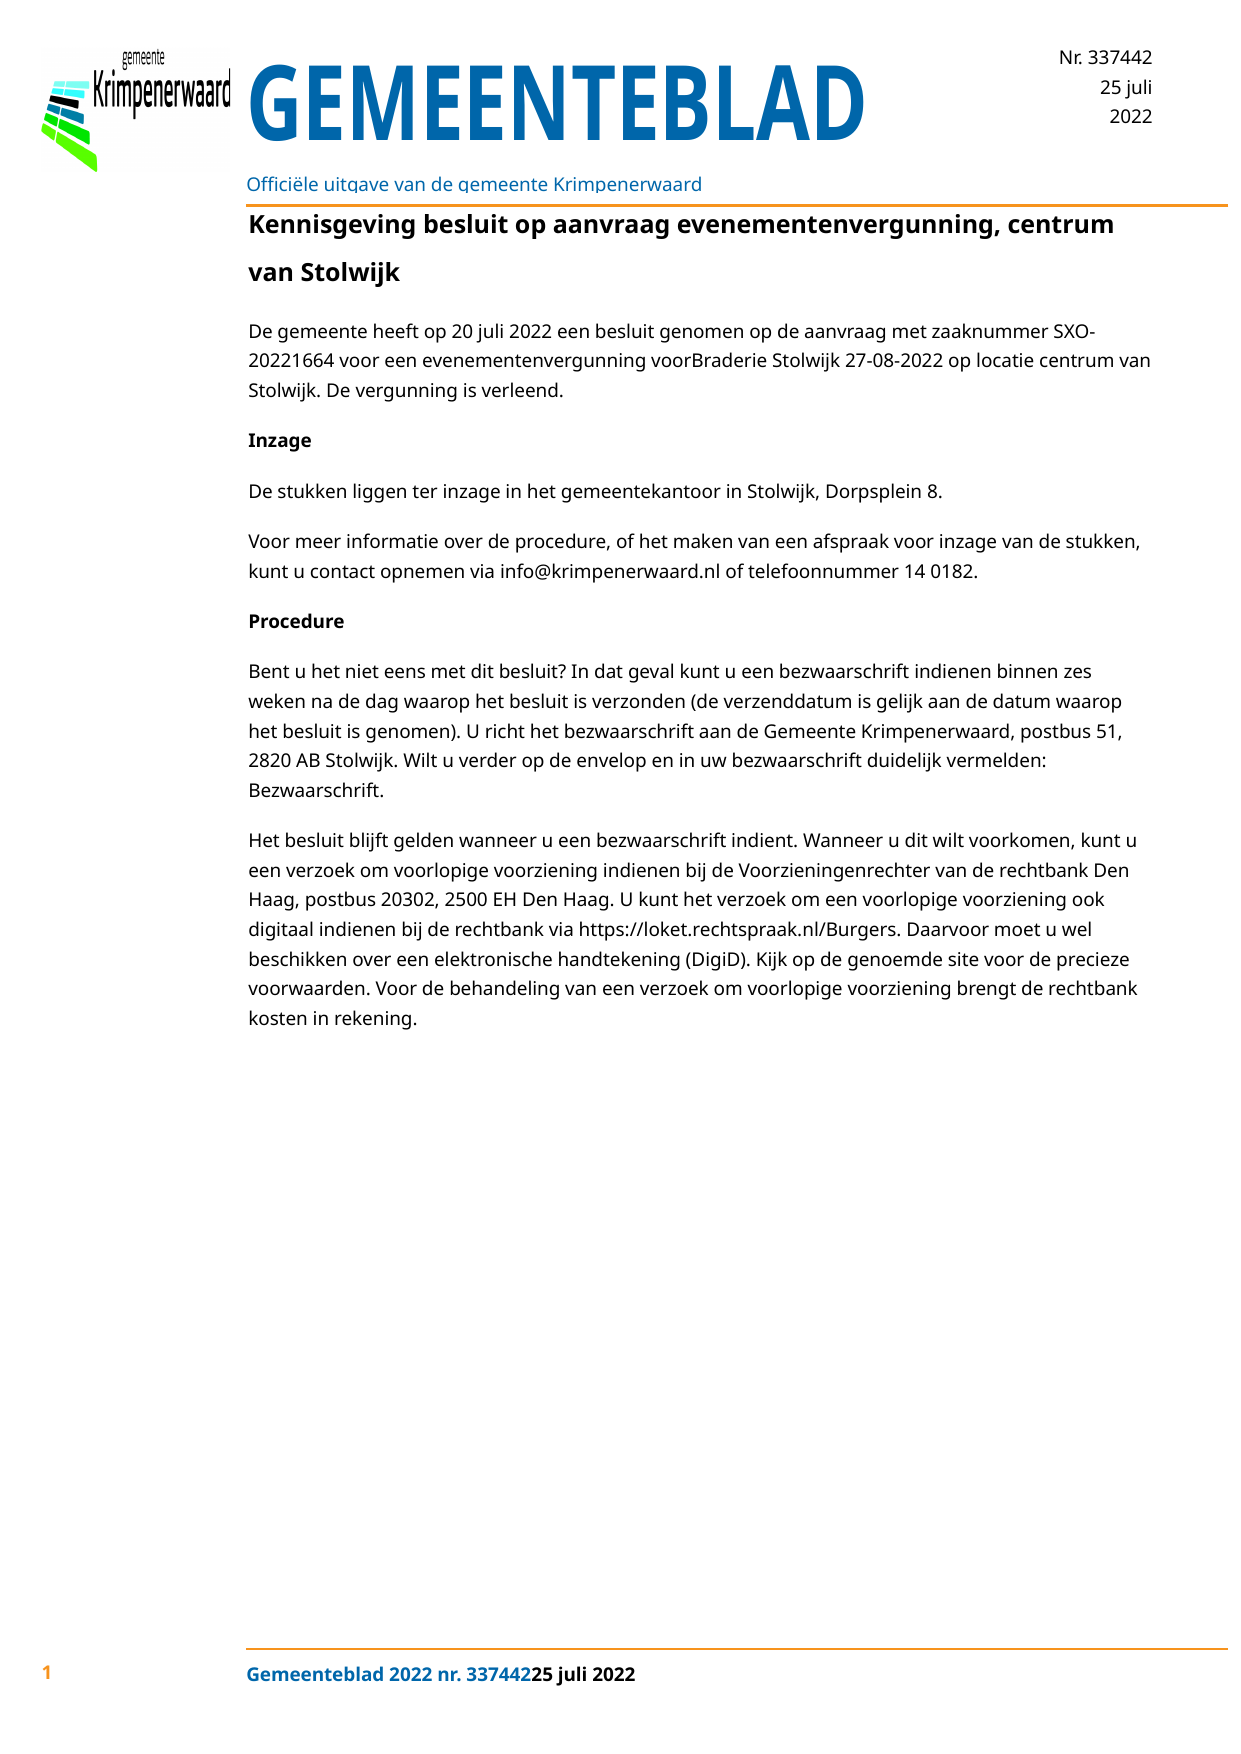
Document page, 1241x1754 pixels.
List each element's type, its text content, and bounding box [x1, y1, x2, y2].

text Inzage [248, 427, 1152, 453]
text Bent u het niet eens met dit besluit? In dat geval kunt u een bezwaarschrift indienen binnen zes weken na de dag waarop het besluit is verzonden (de verzenddatum is gelijk aan de datum waarop het besluit is genomen). U richt het bezwaarschrift aan de Gemeente Krimpenerwaard, postbus 51, 2820 AB Stolwijk. Wilt u verder op de envelop en in uw bezwaarschrift duidelijk vermelden: Bezwaarschrift. [248, 659, 1152, 803]
text Het besluit blijft gelden wanneer u een bezwaarschrift indient. Wanneer u dit wilt voorkomen, kunt u een verzoek om voorlopige voorziening indienen bij de Voorzieningenrechter van de rechtbank Den Haag, postbus 20302, 2500 EH Den Haag. U kunt het verzoek om een voorlopige voorziening ook digitaal indienen bij de rechtbank via https://loket.rechtspraak.nl/Burgers. Daarvoor moet u wel beschikken over een elektronische handtekening (DigiD). Kijk op de genoemde site voor de precieze voorwaarden. Voor de behandeling van een verzoek om voorlopige voorziening brengt de rechtbank kosten in rekening. [248, 827, 1152, 1031]
text De stukken liggen ter inzage in het gemeentekantoor in Stolwijk, Dorpsplein 8. [248, 478, 1152, 504]
text Kennisgeving besluit op aanvraag evenementenvergunning, centrum van Stolwijk [248, 207, 1152, 288]
text De gemeente heeft op 20 juli 2022 een besluit genomen op de aanvraag met zaaknummer SXO-20221664 voor een evenementenvergunning voorBraderie Stolwijk 27-08-2022 op locatie centrum van Stolwijk. De vergunning is verleend. [248, 318, 1152, 403]
picture [41, 47, 231, 172]
text Voor meer informatie over de procedure, of het maken van een afspraak voor inzage van de stukken, kunt u contact opnemen via info@krimpenerwaard.nl of telefoonnummer 14 0182. [248, 528, 1152, 584]
text Procedure [248, 608, 1152, 634]
